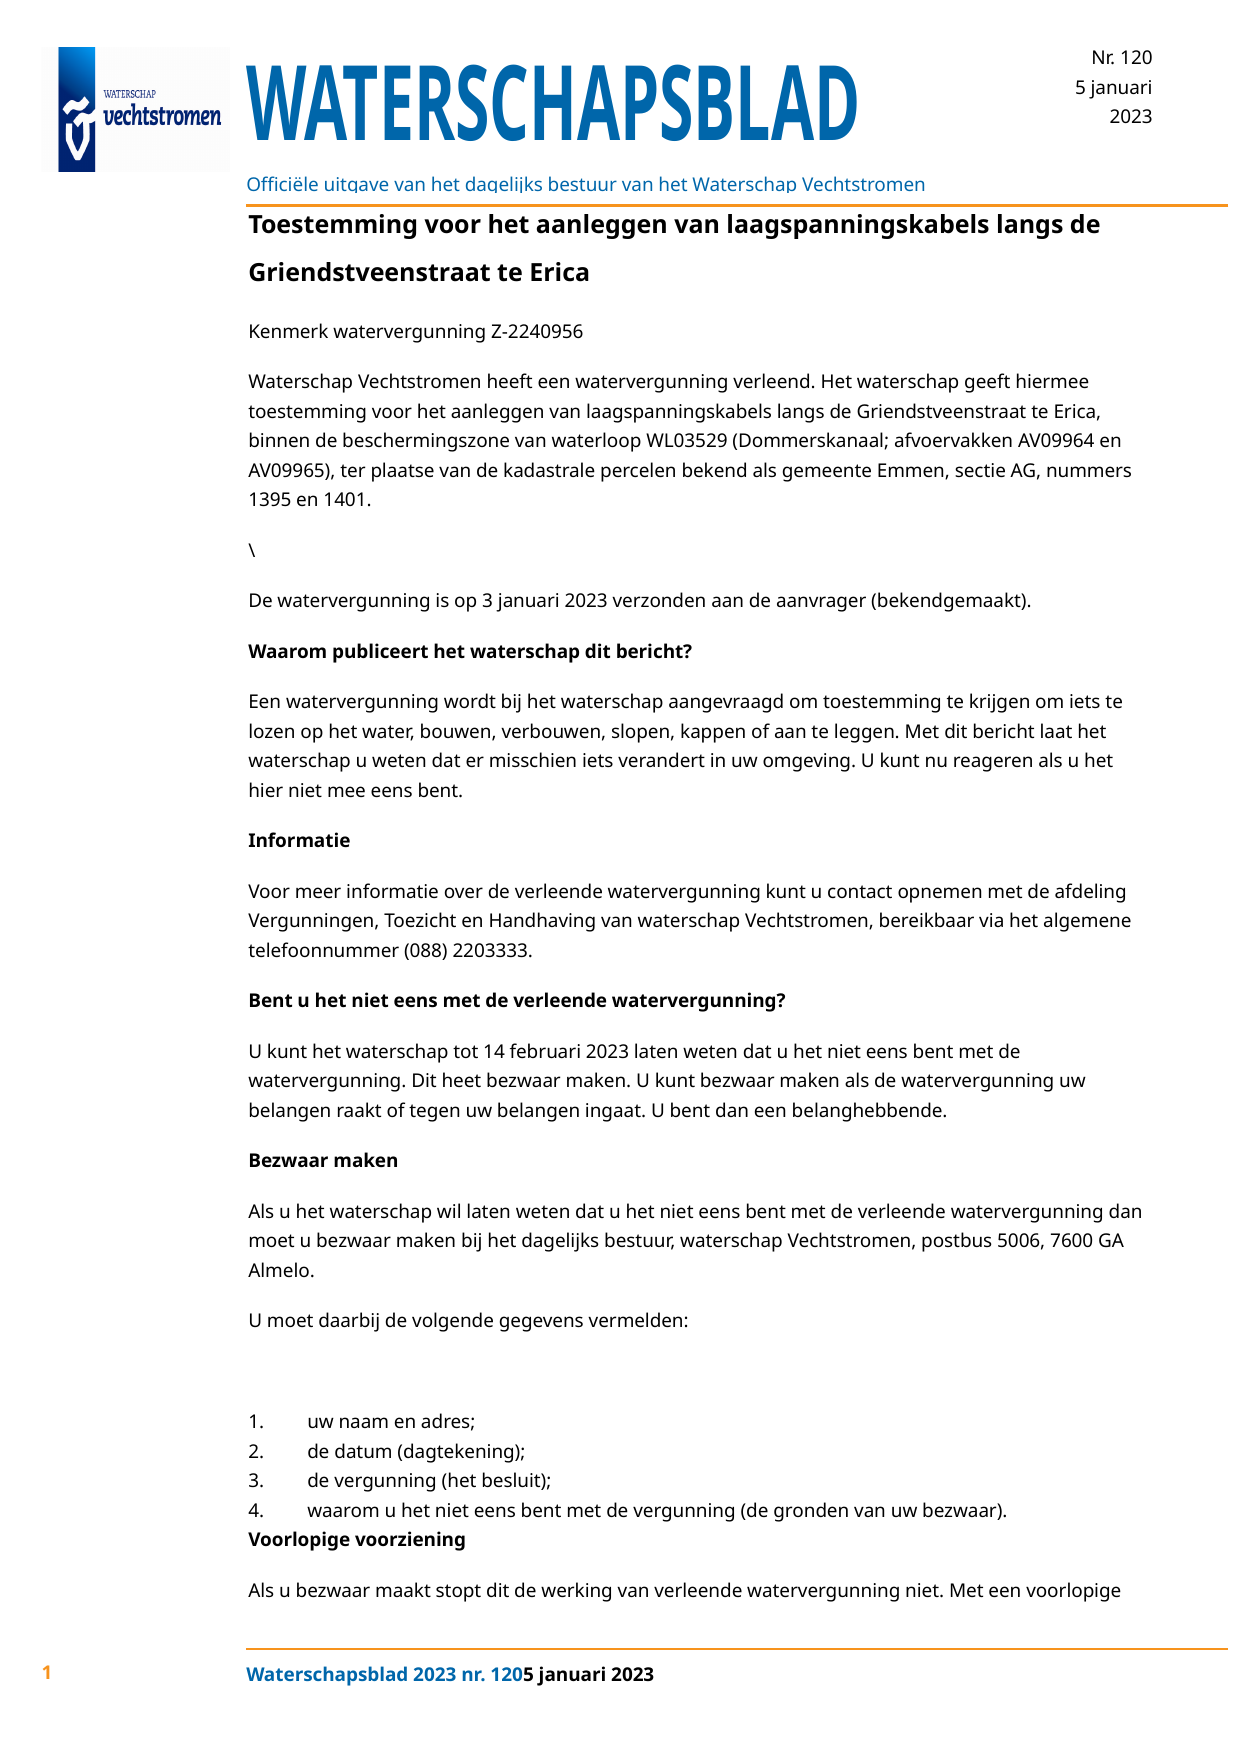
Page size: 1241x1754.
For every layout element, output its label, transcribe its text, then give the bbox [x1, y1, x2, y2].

text Waarom publiceert het waterschap dit bericht? [248, 638, 1152, 664]
list uw naam en adres; [248, 1408, 1152, 1434]
text Kenmerk watervergunning Z-2240956 [248, 318, 1152, 344]
text Voor meer informatie over de verleende watervergunning kunt u contact opnemen met de afdeling Vergunningen, Toezicht en Handhaving van waterschap Vechtstromen, bereikbaar via het algemene telefoonnummer (088) 2203333. [248, 878, 1152, 963]
text Toestemming voor het aanleggen van laagspanningskabels langs de Griendstveenstraat te Erica [248, 207, 1152, 288]
text U kunt het waterschap tot 14 februari 2023 laten weten dat u het niet eens bent met de watervergunning. Dit heet bezwaar maken. U kunt bezwaar maken als de watervergunning uw belangen raakt of tegen uw belangen ingaat. U bent dan een belanghebbende. [248, 1038, 1152, 1123]
text Bent u het niet eens met de verleende watervergunning? [248, 987, 1152, 1013]
text De watervergunning is op 3 januari 2023 verzonden aan de aanvrager (bekendgemaakt). [248, 587, 1152, 613]
text Bezwaar maken [248, 1147, 1152, 1173]
picture [41, 47, 231, 172]
list de vergunning (het besluit); [248, 1467, 1152, 1493]
text Informatie [248, 827, 1152, 853]
list de datum (dagtekening); [248, 1438, 1152, 1464]
text Als u het waterschap wil laten weten dat u het niet eens bent met de verleende watervergunning dan moet u bezwaar maken bij het dagelijks bestuur, waterschap Vechtstromen, postbus 5006, 7600 GA Almelo. [248, 1198, 1152, 1283]
text Voorlopige voorziening [248, 1527, 1152, 1552]
list waarom u het niet eens bent met de vergunning (de gronden van uw bezwaar). [248, 1497, 1152, 1523]
text U moet daarbij de volgende gegevens vermelden: [248, 1307, 1152, 1333]
text Een watervergunning wordt bij het waterschap aangevraagd om toestemming te krijgen om iets te lozen op het water, bouwen, verbouwen, slopen, kappen of aan te leggen. Met dit bericht laat het waterschap u weten dat er misschien iets verandert in uw omgeving. U kunt nu reageren als u het hier niet mee eens bent. [248, 688, 1152, 803]
text Waterschap Vechtstromen heeft een watervergunning verleend. Het waterschap geeft hiermee toestemming voor het aanleggen van laagspanningskabels langs de Griendstveenstraat te Erica, binnen de beschermingszone van waterloop WL03529 (Dommerskanaal; afvoervakken AV09964 en AV09965), ter plaatse van de kadastrale percelen bekend als gemeente Emmen, sectie AG, nummers 1395 en 1401. [248, 368, 1152, 512]
text Als u bezwaar maakt stopt dit de werking van verleende watervergunning niet. Met een voorlopige [248, 1577, 1152, 1603]
text \ [248, 537, 1152, 563]
